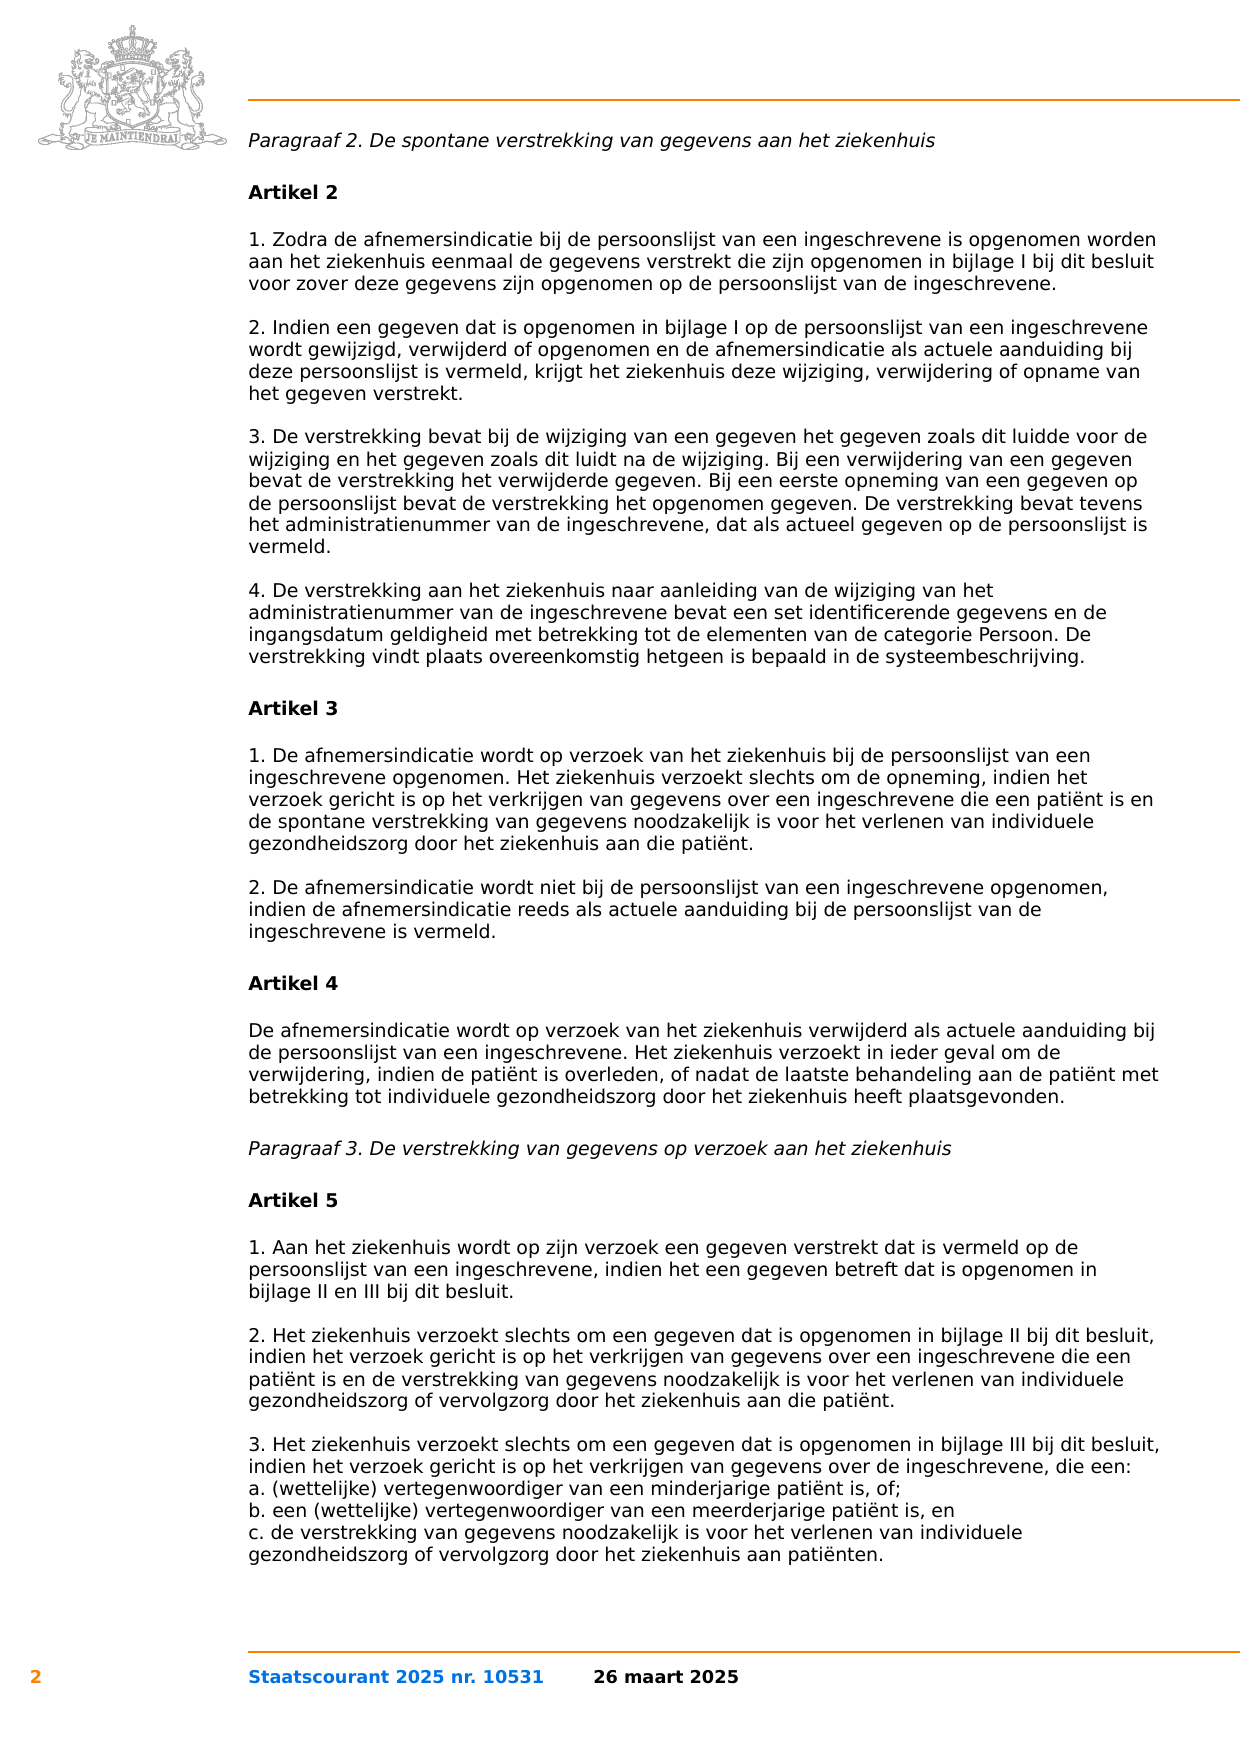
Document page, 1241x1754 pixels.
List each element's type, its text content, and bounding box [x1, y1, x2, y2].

text c. de verstrekking van gegevens noodzakelijk is voor het verlenen van individuele gezondheidszorg of vervolgzorg door het ziekenhuis aan patiënten. [248, 1522, 1163, 1566]
text a. (wettelijke) vertegenwoordiger van een minderjarige patiënt is, of; [248, 1478, 1163, 1500]
text 1. Zodra de afnemersindicatie bij de persoonslijst van een ingeschrevene is opgenomen worden aan het ziekenhuis eenmaal de gegevens verstrekt die zijn opgenomen in bijlage I bij dit besluit voor zover deze gegevens zijn opgenomen op de persoonslijst van de ingeschrevene. [248, 229, 1163, 295]
subtitle Artikel 4 [248, 973, 1163, 995]
text 3. Het ziekenhuis verzoekt slechts om een gegeven dat is opgenomen in bijlage III bij dit besluit, indien het verzoek gericht is op het verkrijgen van gegevens over de ingeschrevene, die een: [248, 1434, 1163, 1478]
subtitle Paragraaf 2. De spontane verstrekking van gegevens aan het ziekenhuis [248, 130, 1163, 152]
text 3. De verstrekking bevat bij de wijziging van een gegeven het gegeven zoals dit luidde voor de wijziging en het gegeven zoals dit luidt na de wijziging. Bij een verwijdering van een gegeven bevat de verstrekking het verwijderde gegeven. Bij een eerste opneming van een gegeven op de persoonslijst bevat de verstrekking het opgenomen gegeven. De verstrekking bevat tevens het administratienummer van de ingeschrevene, dat als actueel gegeven op de persoonslijst is vermeld. [248, 426, 1163, 558]
text b. een (wettelijke) vertegenwoordiger van een meerderjarige patiënt is, en [248, 1500, 1163, 1522]
picture [38, 25, 227, 150]
text 1. Aan het ziekenhuis wordt op zijn verzoek een gegeven verstrekt dat is vermeld op de persoonslijst van een ingeschrevene, indien het een gegeven betreft dat is opgenomen in bijlage II en III bij dit besluit. [248, 1237, 1163, 1303]
text 2. Het ziekenhuis verzoekt slechts om een gegeven dat is opgenomen in bijlage II bij dit besluit, indien het verzoek gericht is op het verkrijgen van gegevens over een ingeschrevene die een patiënt is en de verstrekking van gegevens noodzakelijk is voor het verlenen van individuele gezondheidszorg of vervolgzorg door het ziekenhuis aan die patiënt. [248, 1324, 1163, 1412]
text 2. De afnemersindicatie wordt niet bij de persoonslijst van een ingeschrevene opgenomen, indien de afnemersindicatie reeds als actuele aanduiding bij de persoonslijst van de ingeschrevene is vermeld. [248, 877, 1163, 943]
subtitle Artikel 5 [248, 1190, 1163, 1212]
subtitle Artikel 3 [248, 698, 1163, 720]
text 4. De verstrekking aan het ziekenhuis naar aanleiding van de wijziging van het administratienummer van de ingeschrevene bevat een set identificerende gegevens en de ingangsdatum geldigheid met betrekking tot de elementen van de categorie Persoon. De verstrekking vindt plaats overeenkomstig hetgeen is bepaald in de systeembeschrijving. [248, 580, 1163, 668]
subtitle Artikel 2 [248, 182, 1163, 204]
text De afnemersindicatie wordt op verzoek van het ziekenhuis verwijderd als actuele aanduiding bij de persoonslijst van een ingeschrevene. Het ziekenhuis verzoekt in ieder geval om de verwijdering, indien de patiënt is overleden, of nadat de laatste behandeling aan de patiënt met betrekking tot individuele gezondheidszorg door het ziekenhuis heeft plaatsgevonden. [248, 1020, 1163, 1108]
text 2. Indien een gegeven dat is opgenomen in bijlage I op de persoonslijst van een ingeschrevene wordt gewijzigd, verwijderd of opgenomen en de afnemersindicatie als actuele aanduiding bij deze persoonslijst is vermeld, krijgt het ziekenhuis deze wijziging, verwijdering of opname van het gegeven verstrekt. [248, 317, 1163, 404]
subtitle Paragraaf 3. De verstrekking van gegevens op verzoek aan het ziekenhuis [248, 1138, 1163, 1160]
text 1. De afnemersindicatie wordt op verzoek van het ziekenhuis bij de persoonslijst van een ingeschrevene opgenomen. Het ziekenhuis verzoekt slechts om de opneming, indien het verzoek gericht is op het verkrijgen van gegevens over een ingeschrevene die een patiënt is en de spontane verstrekking van gegevens noodzakelijk is voor het verlenen van individuele gezondheidszorg door het ziekenhuis aan die patiënt. [248, 745, 1163, 855]
